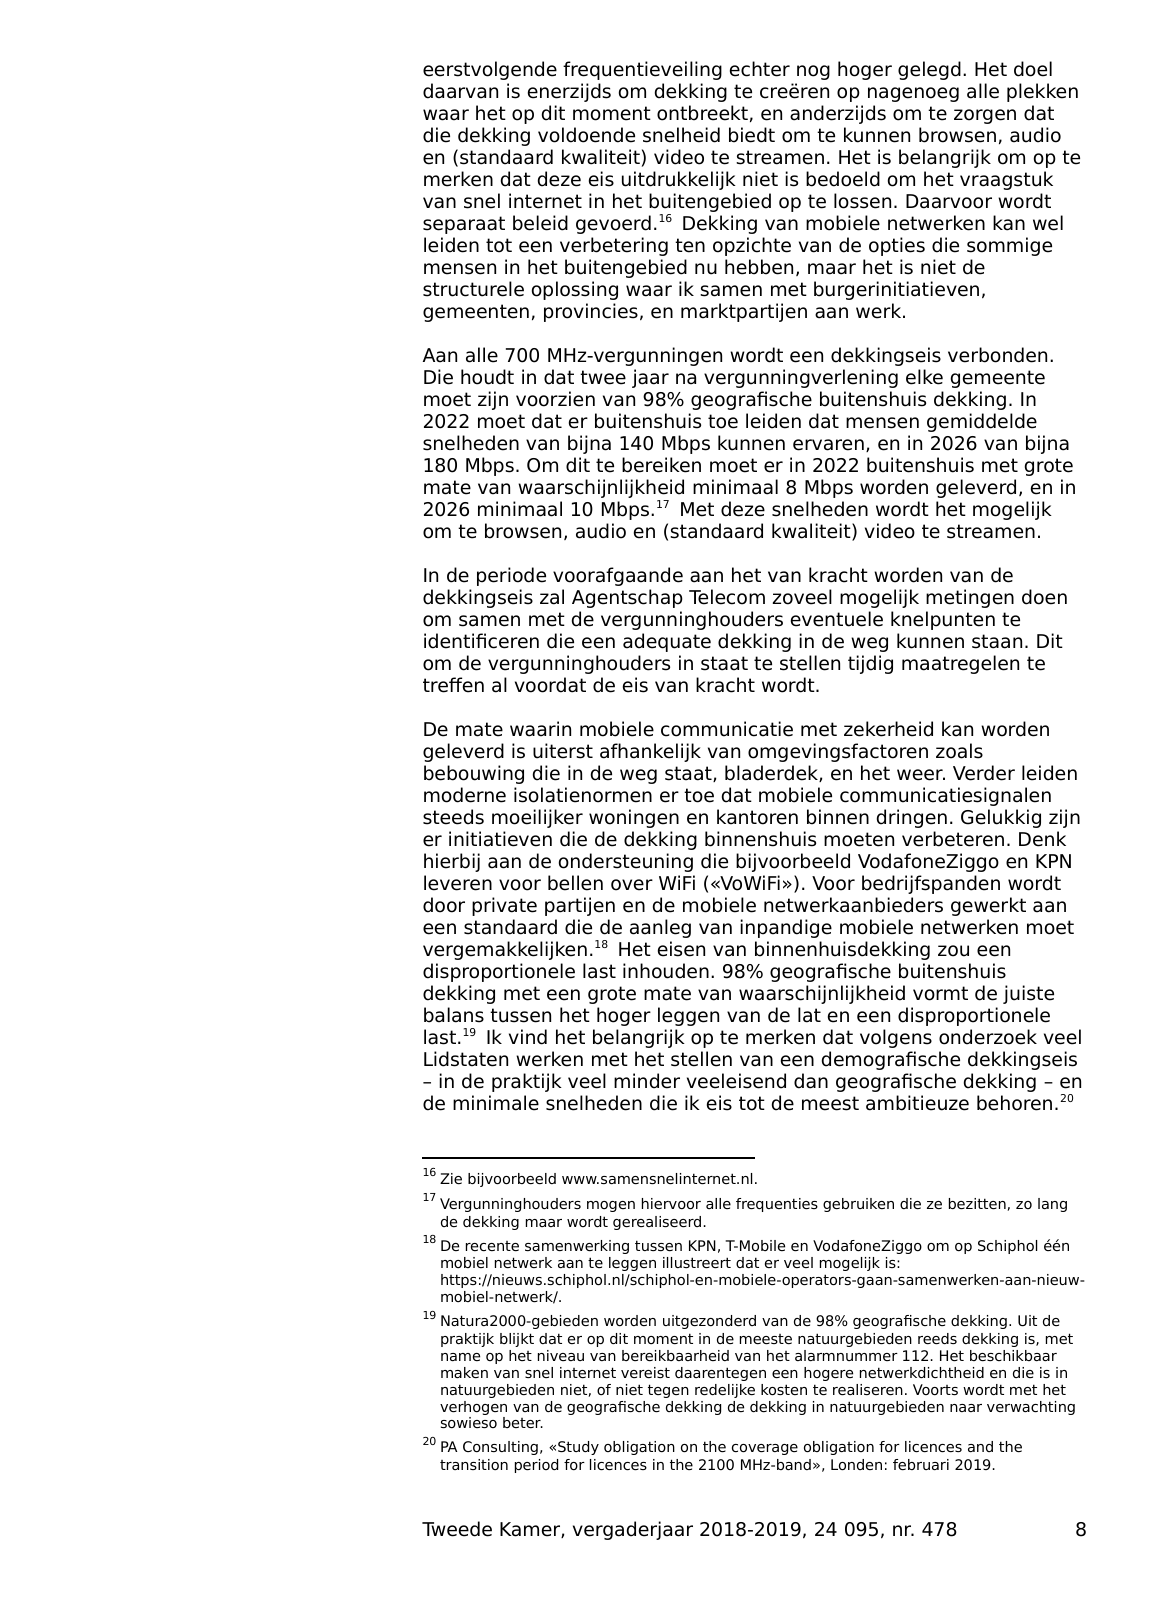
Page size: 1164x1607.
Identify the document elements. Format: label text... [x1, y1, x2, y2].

text PA Consulting, «Study obligation on the coverage obligation for licences and the transition period for licences in the 2100 MHz-band», Londen: februari 2019. [422, 1435, 1087, 1474]
text Vergunninghouders mogen hiervoor alle frequenties gebruiken die ze bezitten, zo lang de dekking maar wordt gerealiseerd. [422, 1192, 1087, 1231]
text In de periode voorafgaande aan het van kracht worden van de dekkingseis zal Agentschap Telecom zoveel mogelijk metingen doen om samen met de vergunninghouders eventuele knelpunten te identificeren die een adequate dekking in de weg kunnen staan. Dit om de vergunninghouders in staat te stellen tijdig maatregelen te treffen al voordat de eis van kracht wordt. [422, 565, 1087, 697]
text eerstvolgende frequentieveiling echter nog hoger gelegd. Het doel daarvan is enerzijds om dekking te creëren op nagenoeg alle plekken waar het op dit moment ontbreekt, en anderzijds om te zorgen dat die dekking voldoende snelheid biedt om te kunnen browsen, audio en (standaard kwaliteit) video te streamen. Het is belangrijk om op te merken dat deze eis uitdrukkelijk niet is bedoeld om het vraagstuk van snel internet in het buitengebied op te lossen. Daarvoor wordt separaat beleid gevoerd. Dekking van mobiele netwerken kan wel leiden tot een verbetering ten opzichte van de opties die sommige mensen in het buitengebied nu hebben, maar het is niet de structurele oplossing waar ik samen met burgerinitiatieven, gemeenten, provincies, en marktpartijen aan werk. [422, 59, 1087, 323]
text Natura2000-gebieden worden uitgezonderd van de 98% geografische dekking. Uit de praktijk blijkt dat er op dit moment in de meeste natuurgebieden reeds dekking is, met name op het niveau van bereikbaarheid van het alarmnummer 112. Het beschikbaar maken van snel internet vereist daarentegen een hogere netwerkdichtheid en die is in natuurgebieden niet, of niet tegen redelijke kosten te realiseren. Voorts wordt met het verhogen van de geografische dekking de dekking in natuurgebieden naar verwachting sowieso beter. [422, 1309, 1087, 1432]
text Aan alle 700 MHz-vergunningen wordt een dekkingseis verbonden. Die houdt in dat twee jaar na vergunningverlening elke gemeente moet zijn voorzien van 98% geografische buitenshuis dekking. In 2022 moet dat er buitenshuis toe leiden dat mensen gemiddelde snelheden van bijna 140 Mbps kunnen ervaren, en in 2026 van bijna 180 Mbps. Om dit te bereiken moet er in 2022 buitenshuis met grote mate van waarschijnlijkheid minimaal 8 Mbps worden geleverd, en in 2026 minimaal 10 Mbps. Met deze snelheden wordt het mogelijk om te browsen, audio en (standaard kwaliteit) video te streamen. [422, 345, 1087, 543]
text De recente samenwerking tussen KPN, T-Mobile en VodafoneZiggo om op Schiphol één mobiel netwerk aan te leggen illustreert dat er veel mogelijk is: https://nieuws.schiphol.nl/schiphol-en-mobiele-operators-gaan-samenwerken-aan-nieuw-mobiel-netwerk/. [422, 1233, 1087, 1306]
text De mate waarin mobiele communicatie met zekerheid kan worden geleverd is uiterst afhankelijk van omgevingsfactoren zoals bebouwing die in de weg staat, bladerdek, en het weer. Verder leiden moderne isolatienormen er toe dat mobiele communicatiesignalen steeds moeilijker woningen en kantoren binnen dringen. Gelukkig zijn er initiatieven die de dekking binnenshuis moeten verbeteren. Denk hierbij aan de ondersteuning die bijvoorbeeld VodafoneZiggo en KPN leveren voor bellen over WiFi («VoWiFi»). Voor bedrijfspanden wordt door private partijen en de mobiele netwerkaanbieders gewerkt aan een standaard die de aanleg van inpandige mobiele netwerken moet vergemakkelijken. Het eisen van binnenhuisdekking zou een disproportionele last inhouden. 98% geografische buitenshuis dekking met een grote mate van waarschijnlijkheid vormt de juiste balans tussen het hoger leggen van de lat en een disproportionele last. Ik vind het belangrijk op te merken dat volgens onderzoek veel Lidstaten werken met het stellen van een demografische dekkingseis – in de praktijk veel minder veeleisend dan geografische dekking – en de minimale snelheden die ik eis tot de meest ambitieuze behoren. [422, 719, 1087, 1115]
text Zie bijvoorbeeld www.samensnelinternet.nl. [422, 1167, 1087, 1189]
